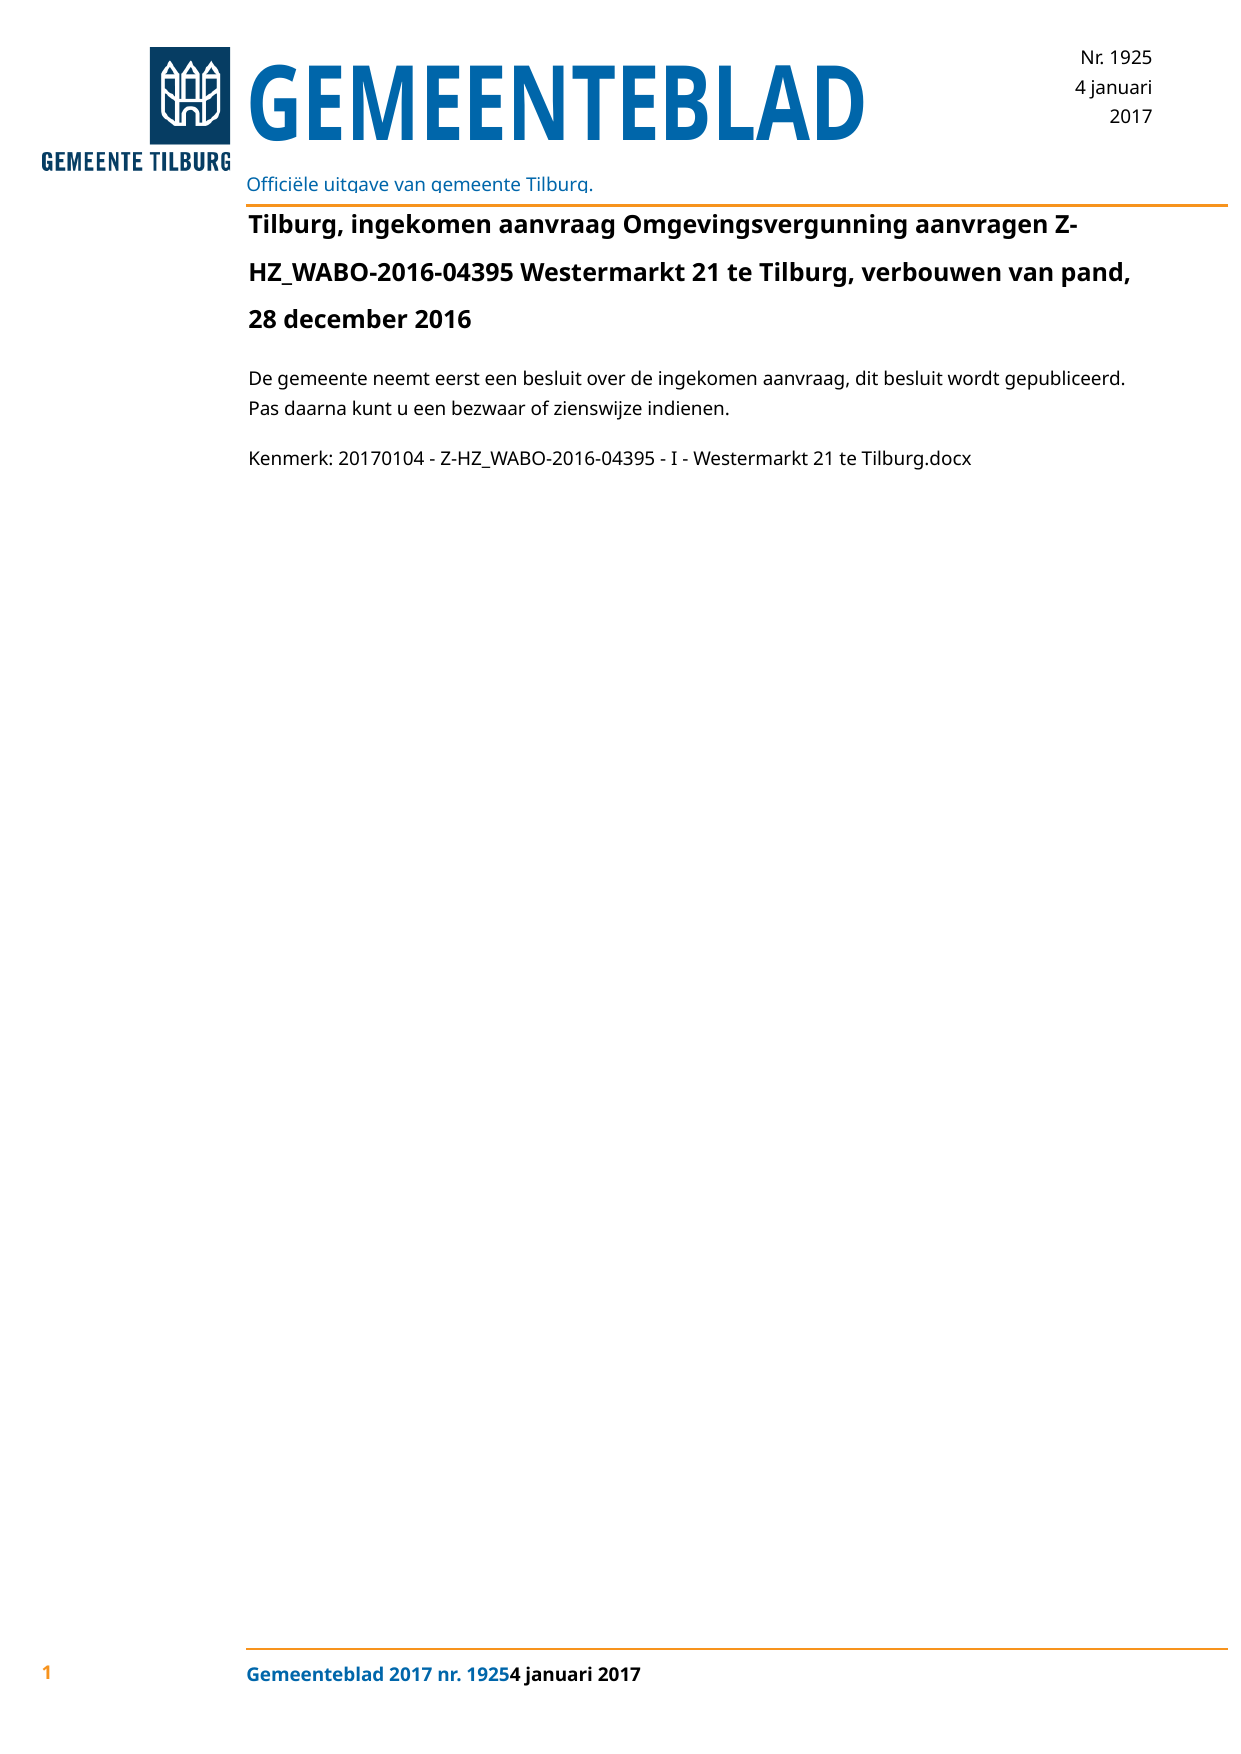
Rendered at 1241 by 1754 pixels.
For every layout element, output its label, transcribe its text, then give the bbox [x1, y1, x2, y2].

picture [41, 47, 231, 172]
text Tilburg, ingekomen aanvraag Omgevingsvergunning aanvragen Z-HZ_WABO-2016-04395 Westermarkt 21 te Tilburg, verbouwen van pand, 28 december 2016 [248, 207, 1152, 336]
text De gemeente neemt eerst een besluit over de ingekomen aanvraag, dit besluit wordt gepubliceerd. Pas daarna kunt u een bezwaar of zienswijze indienen. [248, 366, 1152, 421]
text Kenmerk: 20170104 - Z-HZ_WABO-2016-04395 - I - Westermarkt 21 te Tilburg.docx [248, 446, 1152, 471]
